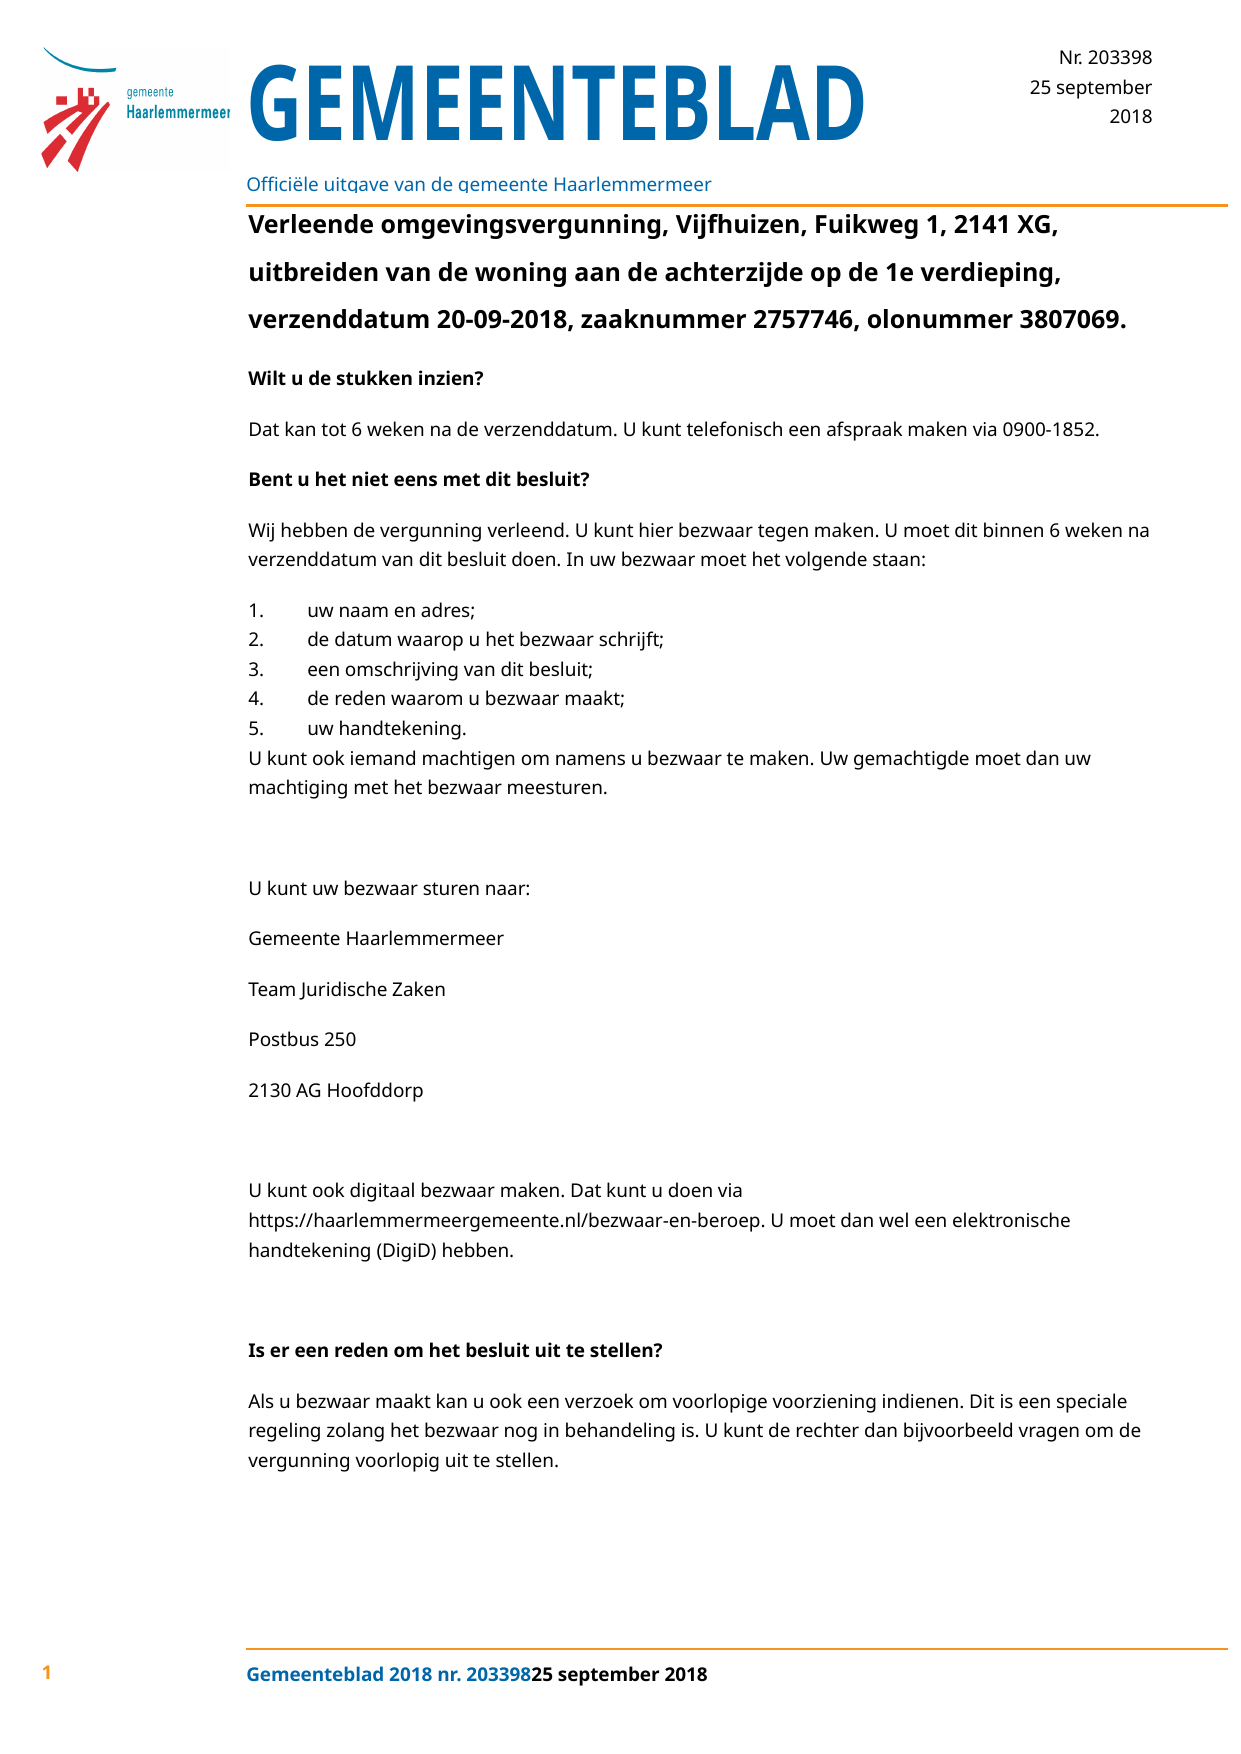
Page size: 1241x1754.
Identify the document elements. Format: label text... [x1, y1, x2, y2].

text Postbus 250 [248, 1026, 1152, 1052]
text Bent u het niet eens met dit besluit? [248, 466, 1152, 492]
list uw handtekening. [248, 715, 1152, 741]
text Wij hebben de vergunning verleend. U kunt hier bezwaar tegen maken. U moet dit binnen 6 weken na verzenddatum van dit besluit doen. In uw bezwaar moet het volgende staan: [248, 517, 1152, 572]
text Is er een reden om het besluit uit te stellen? [248, 1338, 1152, 1363]
text 2130 AG Hoofddorp [248, 1077, 1152, 1102]
text U kunt uw bezwaar sturen naar: [248, 875, 1152, 901]
list uw naam en adres; [248, 597, 1152, 622]
list de datum waarop u het bezwaar schrijft; [248, 626, 1152, 652]
text U kunt ook iemand machtigen om namens u bezwaar te maken. Uw gemachtigde moet dan uw machtiging met het bezwaar meesturen. [248, 745, 1152, 800]
text Team Juridische Zaken [248, 976, 1152, 1002]
text Verleende omgevingsvergunning, Vijfhuizen, Fuikweg 1, 2141 XG, uitbreiden van de woning aan de achterzijde op de 1e verdieping, verzenddatum 20-09-2018, zaaknummer 2757746, olonummer 3807069. [248, 207, 1152, 336]
text Dat kan tot 6 weken na de verzenddatum. U kunt telefonisch een afspraak maken via 0900-1852. [248, 416, 1152, 442]
text U kunt ook digitaal bezwaar maken. Dat kunt u doen via https://haarlemmermeergemeente.nl/bezwaar-en-beroep. U moet dan wel een elektronische handtekening (DigiD) hebben. [248, 1178, 1152, 1262]
text Als u bezwaar maakt kan u ook een verzoek om voorlopige voorziening indienen. Dit is een speciale regeling zolang het bezwaar nog in behandeling is. U kunt de rechter dan bijvoorbeeld vragen om de vergunning voorlopig uit te stellen. [248, 1388, 1152, 1473]
list een omschrijving van dit besluit; [248, 656, 1152, 682]
picture [41, 47, 231, 172]
text Wilt u de stukken inzien? [248, 366, 1152, 391]
text Gemeente Haarlemmermeer [248, 926, 1152, 951]
list de reden waarom u bezwaar maakt; [248, 686, 1152, 711]
